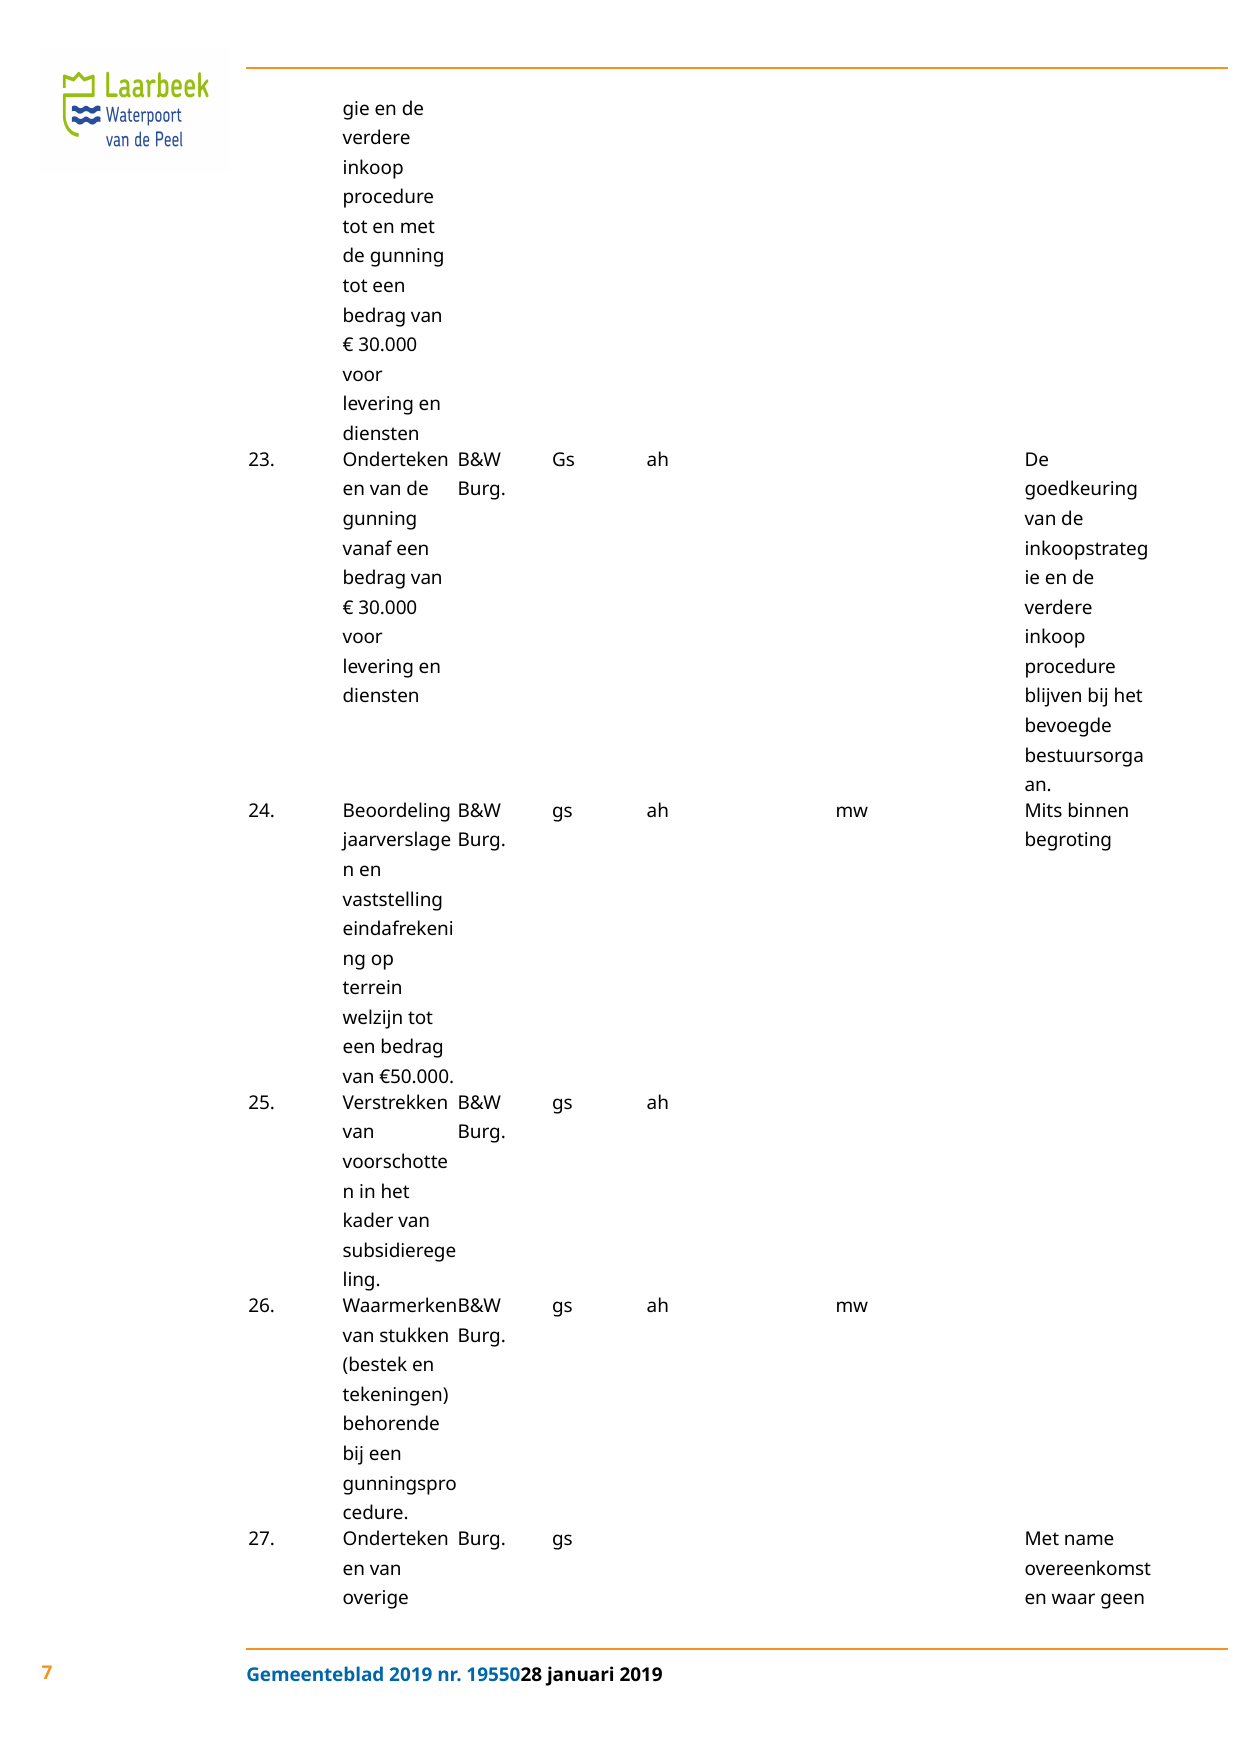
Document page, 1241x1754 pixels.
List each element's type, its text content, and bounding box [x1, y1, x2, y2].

table_cell [930, 1292, 1024, 1525]
table_cell [646, 95, 741, 446]
table_cell Met name overeenkomsten waar geen [1024, 1525, 1152, 1610]
table_cell 23. [248, 446, 342, 797]
table_cell [1024, 95, 1152, 446]
table_cell De goedkeuring van de inkoopstrategie en de verdere inkoop procedure blijven bij het bevoegde bestuursorgaan. [1024, 446, 1152, 797]
table_cell mw [835, 797, 930, 1089]
table_cell B&W Burg. [458, 1292, 552, 1525]
table_cell gs [552, 1089, 646, 1292]
table_cell ah [646, 1292, 741, 1525]
table_cell Waarmerken van stukken (bestek en tekeningen) behorende bij een gunningsprocedure. [343, 1292, 457, 1525]
table_cell [458, 95, 552, 446]
table_cell [930, 1525, 1024, 1610]
table_cell [835, 446, 930, 797]
table_cell ah [646, 797, 741, 1089]
table_cell [930, 1089, 1024, 1292]
table_cell B&W Burg. [458, 446, 552, 797]
table_cell [1024, 1089, 1152, 1292]
table_cell 27. [248, 1525, 342, 1610]
table_cell B&W Burg. [458, 1089, 552, 1292]
table_cell Ondertekenen van overige [343, 1525, 457, 1610]
table_cell [741, 1292, 835, 1525]
table_cell [248, 95, 342, 446]
table_cell [930, 95, 1024, 446]
table_cell [930, 797, 1024, 1089]
table_cell [741, 95, 835, 446]
table_cell [741, 1089, 835, 1292]
table_cell Beoordeling jaarverslagen en vaststelling eindafrekening op terrein welzijn tot een bedrag van €50.000. [343, 797, 457, 1089]
table_cell Mits binnen begroting [1024, 797, 1152, 1089]
table_cell 24. [248, 797, 342, 1089]
table_cell [835, 1525, 930, 1610]
table_cell Ondertekenen van de gunning vanaf een bedrag van € 30.000 voor levering en diensten [343, 446, 457, 797]
table_cell [835, 1089, 930, 1292]
table_cell 25. [248, 1089, 342, 1292]
table_cell [741, 446, 835, 797]
table_cell gs [552, 797, 646, 1089]
table_cell [552, 95, 646, 446]
table_cell [1024, 1292, 1152, 1525]
table_cell [741, 1525, 835, 1610]
table_cell ah [646, 446, 741, 797]
picture [41, 47, 231, 172]
table_cell Burg. [458, 1525, 552, 1610]
table_cell [930, 446, 1024, 797]
table_cell [741, 797, 835, 1089]
table_cell gs [552, 1292, 646, 1525]
table_cell mw [835, 1292, 930, 1525]
table_cell gie en de verdere inkoop procedure tot en met de gunning tot een bedrag van € 30.000 voor levering en diensten [343, 95, 457, 446]
table_cell B&W Burg. [458, 797, 552, 1089]
table_cell 26. [248, 1292, 342, 1525]
table_cell gs [552, 1525, 646, 1610]
table_cell [835, 95, 930, 446]
table_cell ah [646, 1089, 741, 1292]
table_cell Verstrekken van voorschotten in het kader van subsidieregeling. [343, 1089, 457, 1292]
table_cell [646, 1525, 741, 1610]
table_cell Gs [552, 446, 646, 797]
